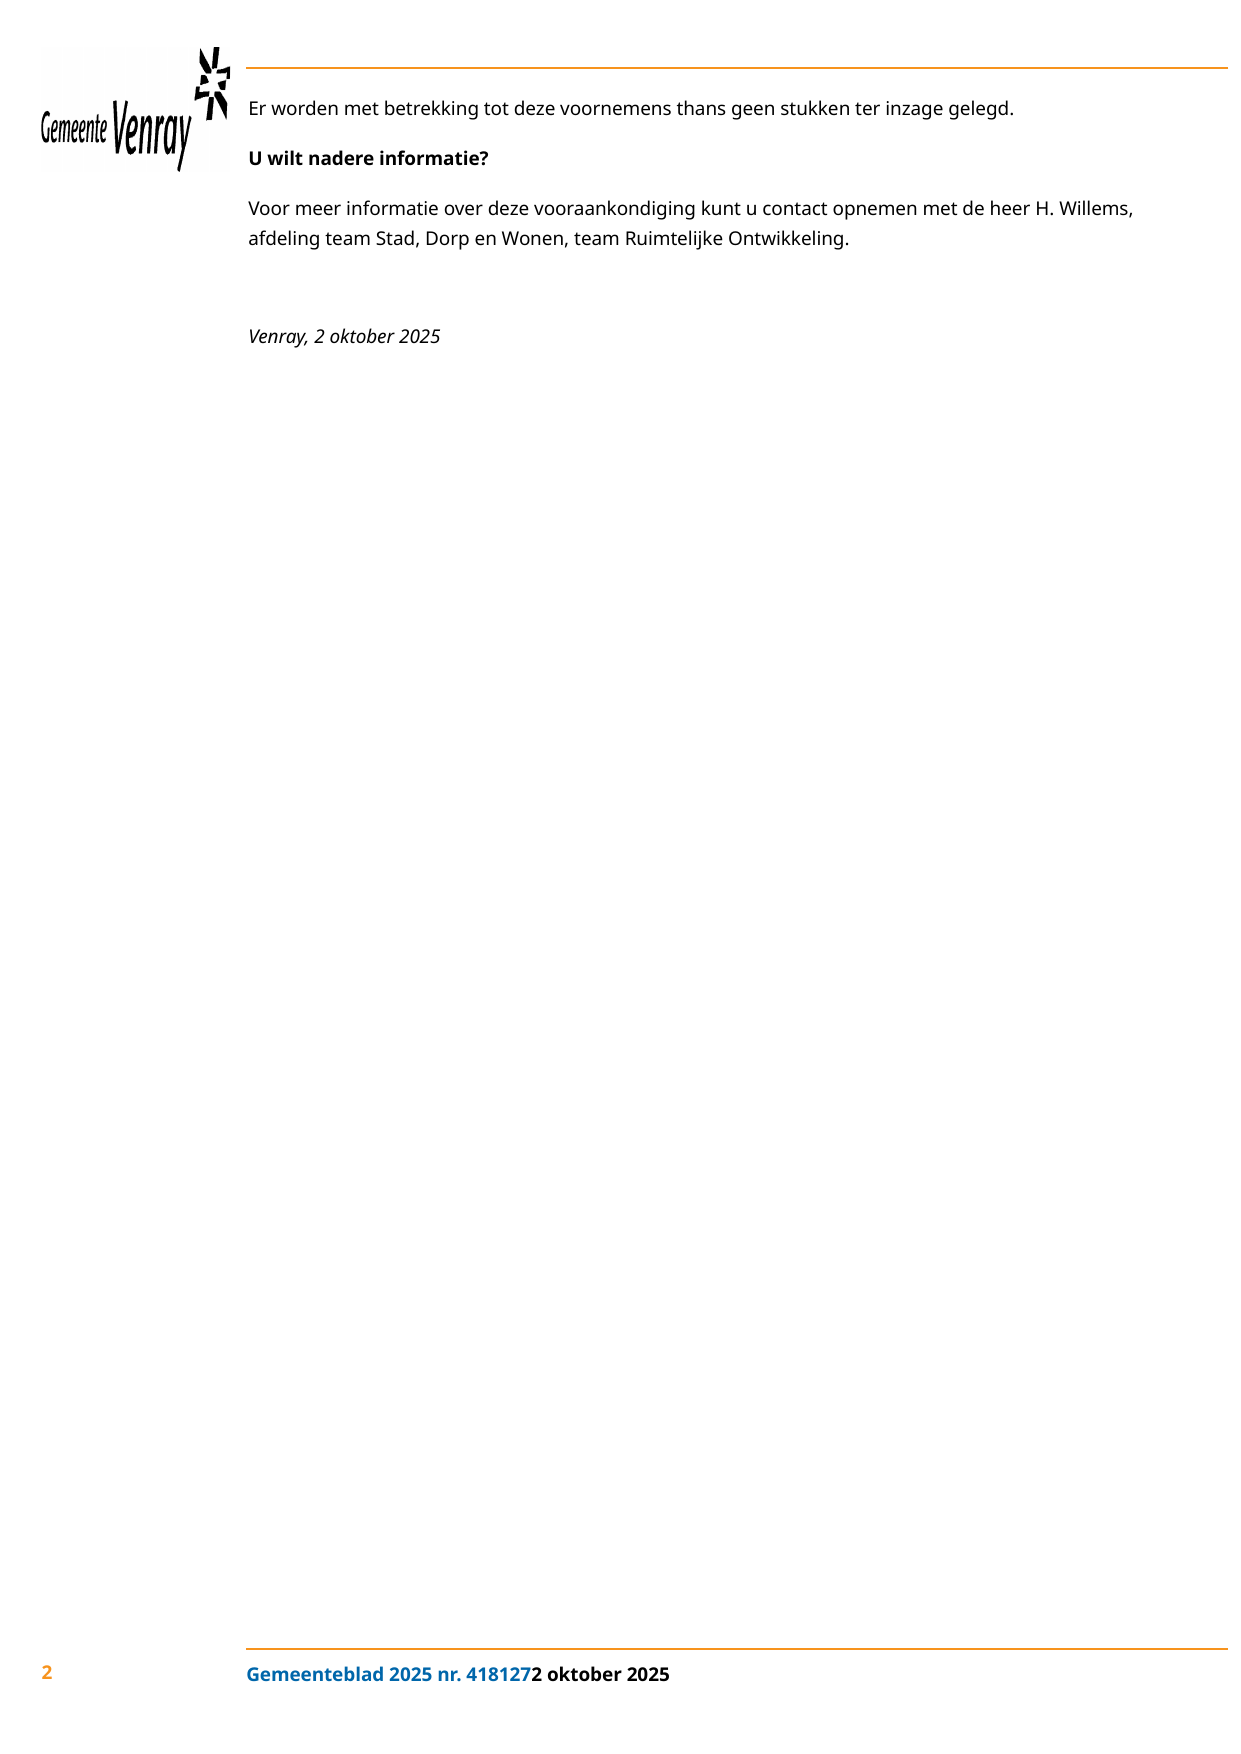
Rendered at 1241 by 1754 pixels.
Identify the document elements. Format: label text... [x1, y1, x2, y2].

text Er worden met betrekking tot deze voornemens thans geen stukken ter inzage gelegd. [248, 95, 1152, 121]
text Voor meer informatie over deze vooraankondiging kunt u contact opnemen met de heer H. Willems, afdeling team Stad, Dorp en Wonen, team Ruimtelijke Ontwikkeling. [248, 196, 1152, 251]
text U wilt nadere informatie? [248, 145, 1152, 171]
picture [41, 47, 231, 172]
text Venray, 2 oktober 2025 [248, 323, 1152, 349]
